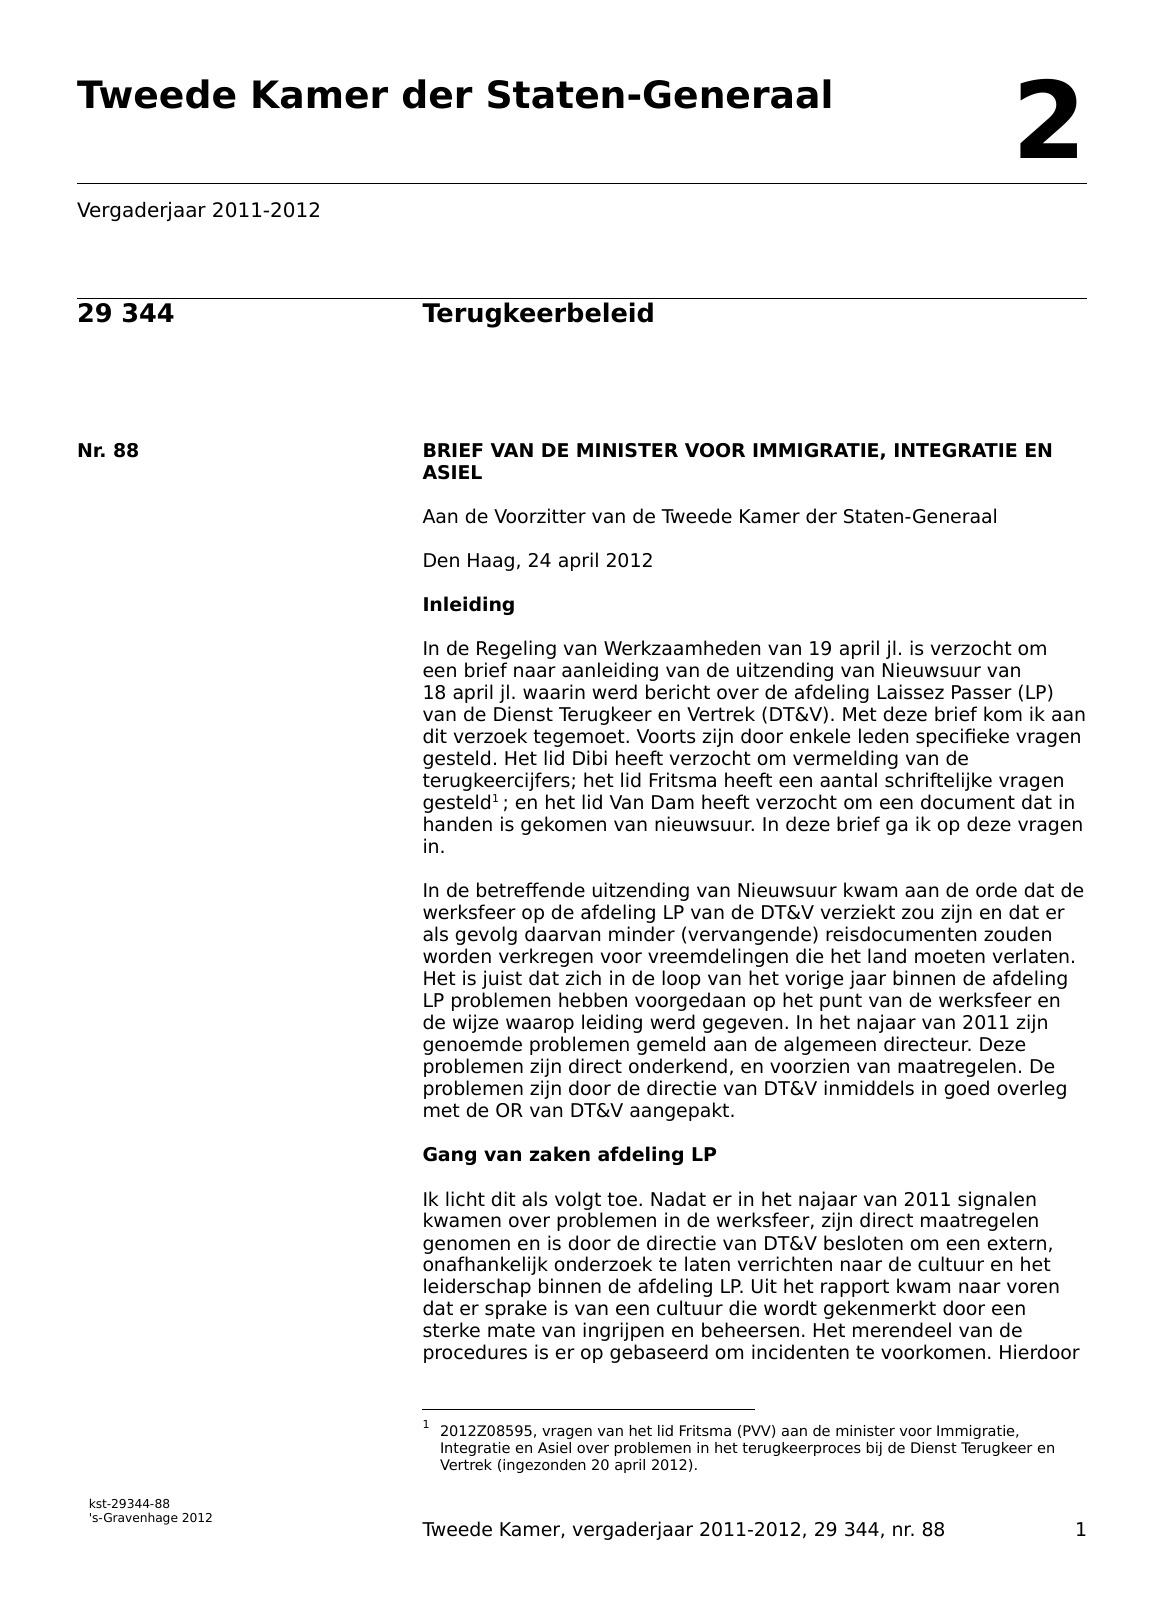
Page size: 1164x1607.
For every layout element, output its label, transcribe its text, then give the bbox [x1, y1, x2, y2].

text Den Haag, 24 april 2012 [422, 550, 1087, 572]
table_cell Vergaderjaar 2011-2012 [77, 184, 1087, 298]
text Ik licht dit als volgt toe. Nadat er in het najaar van 2011 signalen kwamen over problemen in de werksfeer, zijn direct maatregelen genomen en is door de directie van DT&V besloten om een extern, onafhankelijk onderzoek te laten verrichten naar de cultuur en het leiderschap binnen de afdeling LP. Uit het rapport kwam naar voren dat er sprake is van een cultuur die wordt gekenmerkt door een sterke mate van ingrijpen en beheersen. Het merendeel van de procedures is er op gebaseerd om incidenten te voorkomen. Hierdoor [422, 1188, 1087, 1364]
text 2012Z08595, vragen van het lid Fritsma (PVV) aan de minister voor Immigratie, Integratie en Asiel over problemen in het terugkeerproces bij de Dienst Terugkeer en Vertrek (ingezonden 20 april 2012). [422, 1418, 1087, 1474]
text In de Regeling van Werkzaamheden van 19 april jl. is verzocht om een brief naar aanleiding van de uitzending van Nieuwsuur van 18 april jl. waarin werd bericht over de afdeling Laissez Passer (LP) van de Dienst Terugkeer en Vertrek (DT&V). Met deze brief kom ik aan dit verzoek tegemoet. Voorts zijn door enkele leden specifieke vragen gesteld. Het lid Dibi heeft verzocht om vermelding van de terugkeercijfers; het lid Fritsma heeft een aantal schriftelijke vragen gesteld; en het lid Van Dam heeft verzocht om een document dat in handen is gekomen van nieuwsuur. In deze brief ga ik op deze vragen in. [422, 638, 1087, 858]
text kst-29344-88 [88, 1497, 323, 1511]
text Aan de Voorzitter van de Tweede Kamer der Staten-Generaal [422, 506, 1087, 528]
subtitle 29 344 Terugkeerbeleid [77, 299, 1087, 329]
text 's-Gravenhage 2012 [88, 1511, 323, 1525]
table_header 2 [886, 59, 1087, 183]
subtitle Inleiding [422, 594, 1087, 616]
subtitle Nr. 88 BRIEF VAN DE MINISTER VOOR IMMIGRATIE, INTEGRATIE EN ASIEL [77, 440, 1087, 484]
subtitle Gang van zaken afdeling LP [422, 1144, 1087, 1166]
text In de betreffende uitzending van Nieuwsuur kwam aan de orde dat de werksfeer op de afdeling LP van de DT&V verziekt zou zijn en dat er als gevolg daarvan minder (vervangende) reisdocumenten zouden worden verkregen voor vreemdelingen die het land moeten verlaten. Het is juist dat zich in de loop van het vorige jaar binnen de afdeling LP problemen hebben voorgedaan op het punt van de werksfeer en de wijze waarop leiding werd gegeven. In het najaar van 2011 zijn genoemde problemen gemeld aan de algemeen directeur. Deze problemen zijn direct onderkend, en voorzien van maatregelen. De problemen zijn door de directie van DT&V inmiddels in goed overleg met de OR van DT&V aangepakt. [422, 880, 1087, 1122]
table_header Tweede Kamer der Staten-Generaal [77, 59, 886, 183]
